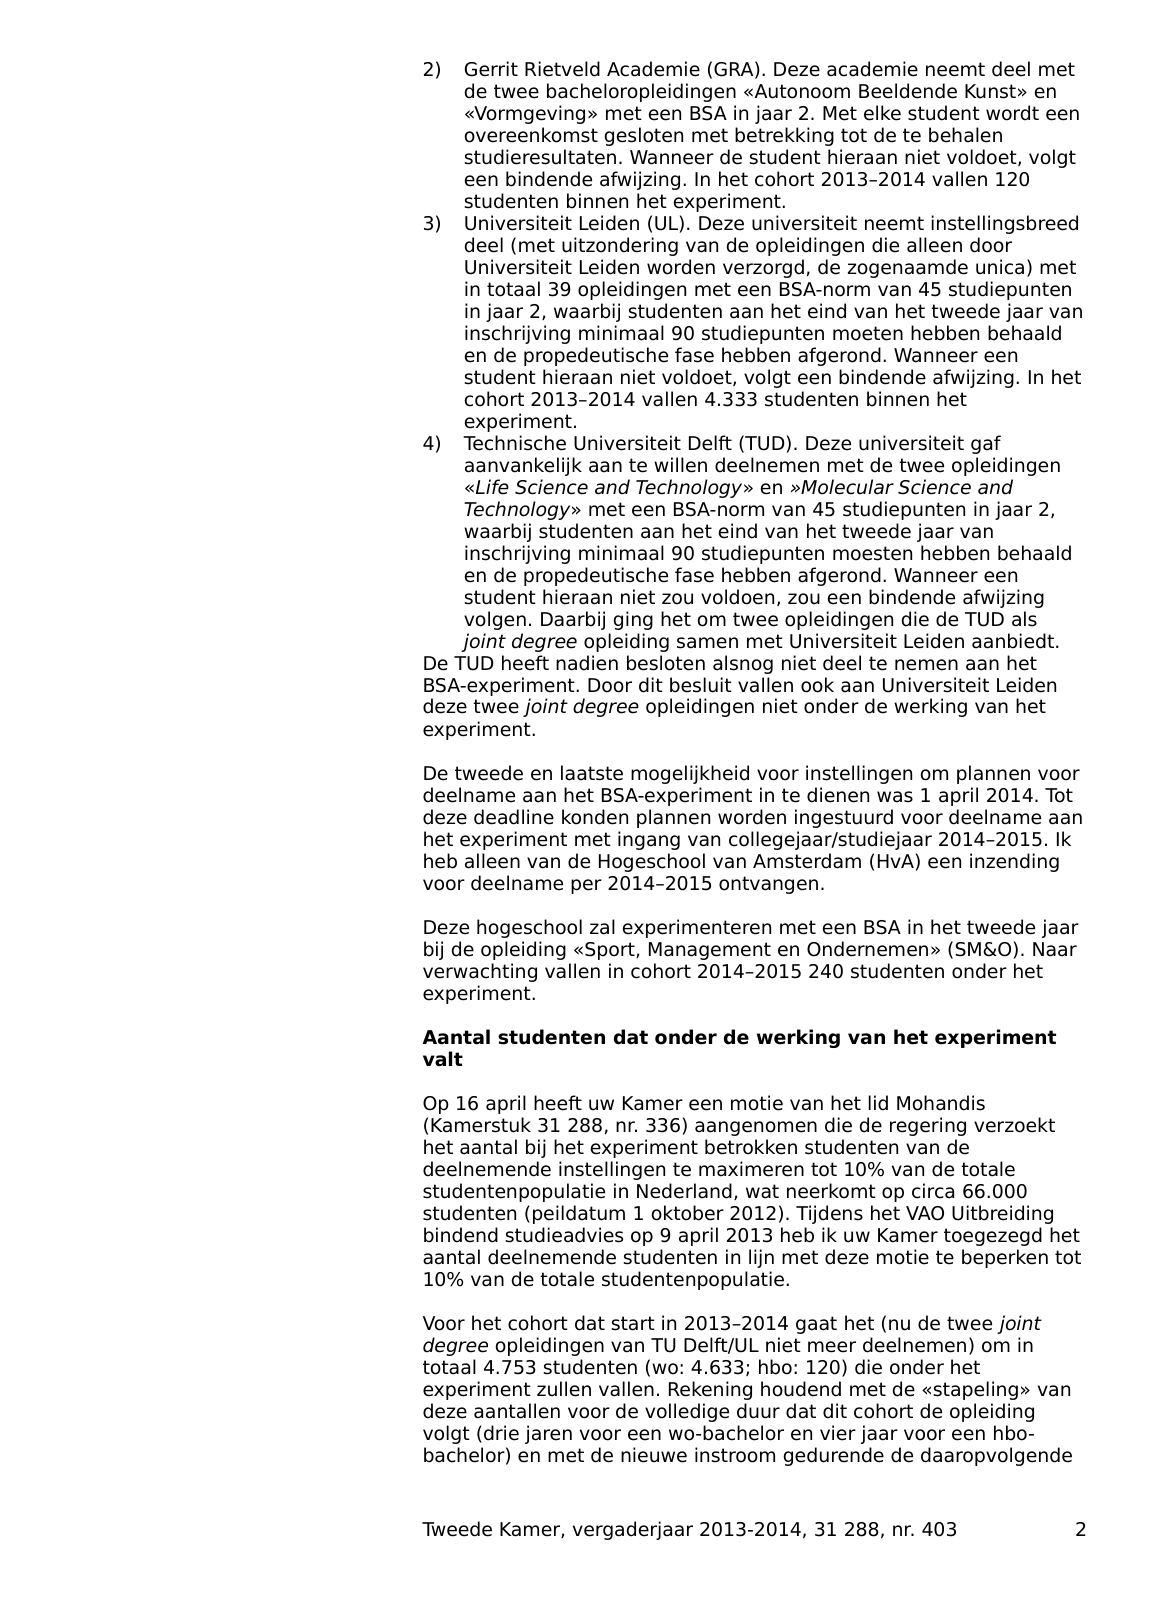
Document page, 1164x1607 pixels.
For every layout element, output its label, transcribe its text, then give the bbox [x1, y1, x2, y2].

subtitle Aantal studenten dat onder de werking van het experiment valt [422, 1027, 1087, 1071]
text De tweede en laatste mogelijkheid voor instellingen om plannen voor deelname aan het BSA-experiment in te dienen was 1 april 2014. Tot deze deadline konden plannen worden ingestuurd voor deelname aan het experiment met ingang van collegejaar/studiejaar 2014–2015. Ik heb alleen van de Hogeschool van Amsterdam (HvA) een inzending voor deelname per 2014–2015 ontvangen. [422, 763, 1087, 894]
text Voor het cohort dat start in 2013–2014 gaat het (nu de twee joint degree opleidingen van TU Delft/UL niet meer deelnemen) om in totaal 4.753 studenten (wo: 4.633; hbo: 120) die onder het experiment zullen vallen. Rekening houdend met de «stapeling» van deze aantallen voor de volledige duur dat dit cohort de opleiding volgt (drie jaren voor een wo-bachelor en vier jaar voor een hbo-bachelor) en met de nieuwe instroom gedurende de daaropvolgende [422, 1313, 1087, 1467]
text Op 16 april heeft uw Kamer een motie van het lid Mohandis (Kamerstuk 31 288, nr. 336) aangenomen die de regering verzoekt het aantal bij het experiment betrokken studenten van de deelnemende instellingen te maximeren tot 10% van de totale studentenpopulatie in Nederland, wat neerkomt op circa 66.000 studenten (peildatum 1 oktober 2012). Tijdens het VAO Uitbreiding bindend studieadvies op 9 april 2013 heb ik uw Kamer toegezegd het aantal deelnemende studenten in lijn met deze motie te beperken tot 10% van de totale studentenpopulatie. [422, 1093, 1087, 1291]
text De TUD heeft nadien besloten alsnog niet deel te nemen aan het BSA-experiment. Door dit besluit vallen ook aan Universiteit Leiden deze twee joint degree opleidingen niet onder de werking van het experiment. [422, 652, 1087, 740]
text Deze hogeschool zal experimenteren met een BSA in het tweede jaar bij de opleiding «Sport, Management en Ondernemen» (SM&O). Naar verwachting vallen in cohort 2014–2015 240 studenten onder het experiment. [422, 917, 1087, 1004]
text 2) Gerrit Rietveld Academie (GRA). Deze academie neemt deel met de twee bacheloropleidingen «Autonoom Beeldende Kunst» en «Vormgeving» met een BSA in jaar 2. Met elke student wordt een overeenkomst gesloten met betrekking tot de te behalen studieresultaten. Wanneer de student hieraan niet voldoet, volgt een bindende afwijzing. In het cohort 2013–2014 vallen 120 studenten binnen het experiment. [422, 59, 1087, 213]
text 3) Universiteit Leiden (UL). Deze universiteit neemt instellingsbreed deel (met uitzondering van de opleidingen die alleen door Universiteit Leiden worden verzorgd, de zogenaamde unica) met in totaal 39 opleidingen met een BSA-norm van 45 studiepunten in jaar 2, waarbij studenten aan het eind van het tweede jaar van inschrijving minimaal 90 studiepunten moeten hebben behaald en de propedeutische fase hebben afgerond. Wanneer een student hieraan niet voldoet, volgt een bindende afwijzing. In het cohort 2013–2014 vallen 4.333 studenten binnen het experiment. [422, 213, 1087, 433]
text 4) Technische Universiteit Delft (TUD). Deze universiteit gaf aanvankelijk aan te willen deelnemen met de twee opleidingen «Life Science and Technology» en »Molecular Science and Technology» met een BSA-norm van 45 studiepunten in jaar 2, waarbij studenten aan het eind van het tweede jaar van inschrijving minimaal 90 studiepunten moesten hebben behaald en de propedeutische fase hebben afgerond. Wanneer een student hieraan niet zou voldoen, zou een bindende afwijzing volgen. Daarbij ging het om twee opleidingen die de TUD als joint degree opleiding samen met Universiteit Leiden aanbiedt. [422, 433, 1087, 652]
